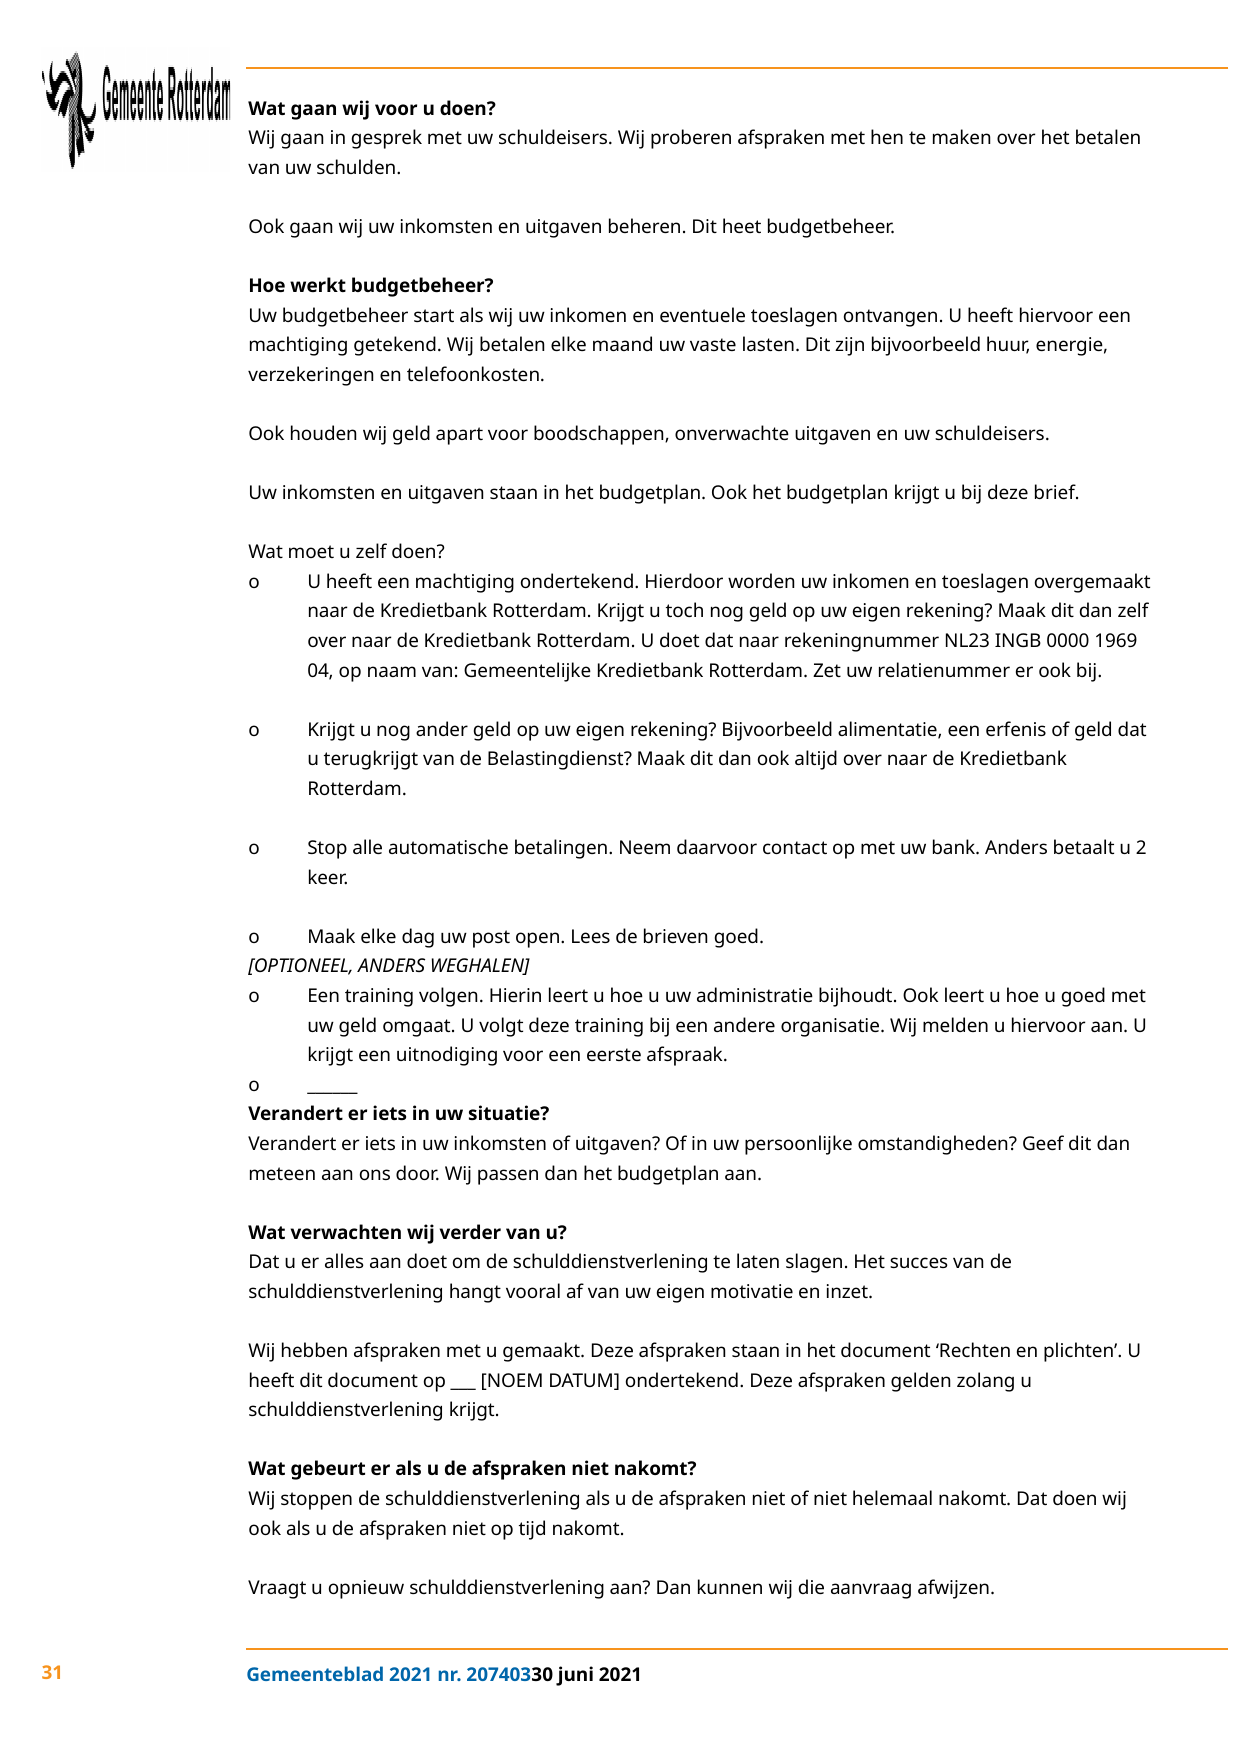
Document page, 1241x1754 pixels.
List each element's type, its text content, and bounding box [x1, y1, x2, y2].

list Krijgt u nog ander geld op uw eigen rekening? Bijvoorbeeld alimentatie, een erfenis of geld dat u terugkrijgt van de Belastingdienst? Maak dit dan ook altijd over naar de Kredietbank Rotterdam. [248, 716, 1152, 801]
text Wij stoppen de schulddienstverlening als u de afspraken niet of niet helemaal nakomt. Dat doen wij ook als u de afspraken niet op tijd nakomt. [248, 1485, 1152, 1541]
text Verandert er iets in uw situatie? [248, 1101, 1152, 1126]
text Wat gaan wij voor u doen? [248, 95, 1152, 121]
text Hoe werkt budgetbeheer? [248, 272, 1152, 298]
list U heeft een machtiging ondertekend. Hierdoor worden uw inkomen en toeslagen overgemaakt naar de Kredietbank Rotterdam. Krijgt u toch nog geld op uw eigen rekening? Maak dit dan zelf over naar de Kredietbank Rotterdam. U doet dat naar rekeningnummer NL23 INGB 0000 1969 04, op naam van: Gemeentelijke Kredietbank Rotterdam. Zet uw relatienummer er ook bij. [248, 568, 1152, 683]
text Verandert er iets in uw inkomsten of uitgaven? Of in uw persoonlijke omstandigheden? Geef dit dan meteen aan ons door. Wij passen dan het budgetplan aan. [248, 1130, 1152, 1186]
text [OPTIONEEL, ANDERS WEGHALEN] [248, 953, 1152, 978]
text Uw inkomsten en uitgaven staan in het budgetplan. Ook het budgetplan krijgt u bij deze brief. [248, 479, 1152, 505]
text Ook houden wij geld apart voor boodschappen, onverwachte uitgaven en uw schuldeisers. [248, 420, 1152, 446]
picture [41, 47, 231, 172]
list Stop alle automatische betalingen. Neem daarvoor contact op met uw bank. Anders betaalt u 2 keer. [248, 834, 1152, 890]
text Wij hebben afspraken met u gemaakt. Deze afspraken staan in het document ‘Rechten en plichten’. U heeft dit document op ___ [NOEM DATUM] ondertekend. Deze afspraken gelden zolang u schulddienstverlening krijgt. [248, 1337, 1152, 1422]
text Wij gaan in gesprek met uw schuldeisers. Wij proberen afspraken met hen te maken over het betalen van uw schulden. [248, 124, 1152, 180]
list Een training volgen. Hierin leert u hoe u uw administratie bijhoudt. Ook leert u hoe u goed met uw geld omgaat. U volgt deze training bij een andere organisatie. Wij melden u hiervoor aan. U krijgt een uitnodiging voor een eerste afspraak. [248, 982, 1152, 1067]
text Uw budgetbeheer start als wij uw inkomen en eventuele toeslagen ontvangen. U heeft hiervoor een machtiging getekend. Wij betalen elke maand uw vaste lasten. Dit zijn bijvoorbeeld huur, energie, verzekeringen en telefoonkosten. [248, 302, 1152, 387]
text Wat gebeurt er als u de afspraken niet nakomt? [248, 1456, 1152, 1481]
text Wat verwachten wij verder van u? [248, 1219, 1152, 1245]
list Maak elke dag uw post open. Lees de brieven goed. [248, 923, 1152, 949]
text Dat u er alles aan doet om de schulddienstverlening te laten slagen. Het succes van de schulddienstverlening hangt vooral af van uw eigen motivatie en inzet. [248, 1248, 1152, 1304]
text Wat moet u zelf doen? [248, 538, 1152, 564]
text Vraagt u opnieuw schulddienstverlening aan? Dan kunnen wij die aanvraag afwijzen. [248, 1574, 1152, 1600]
text Ook gaan wij uw inkomsten en uitgaven beheren. Dit heet budgetbeheer. [248, 213, 1152, 239]
list ______ [248, 1071, 1152, 1097]
